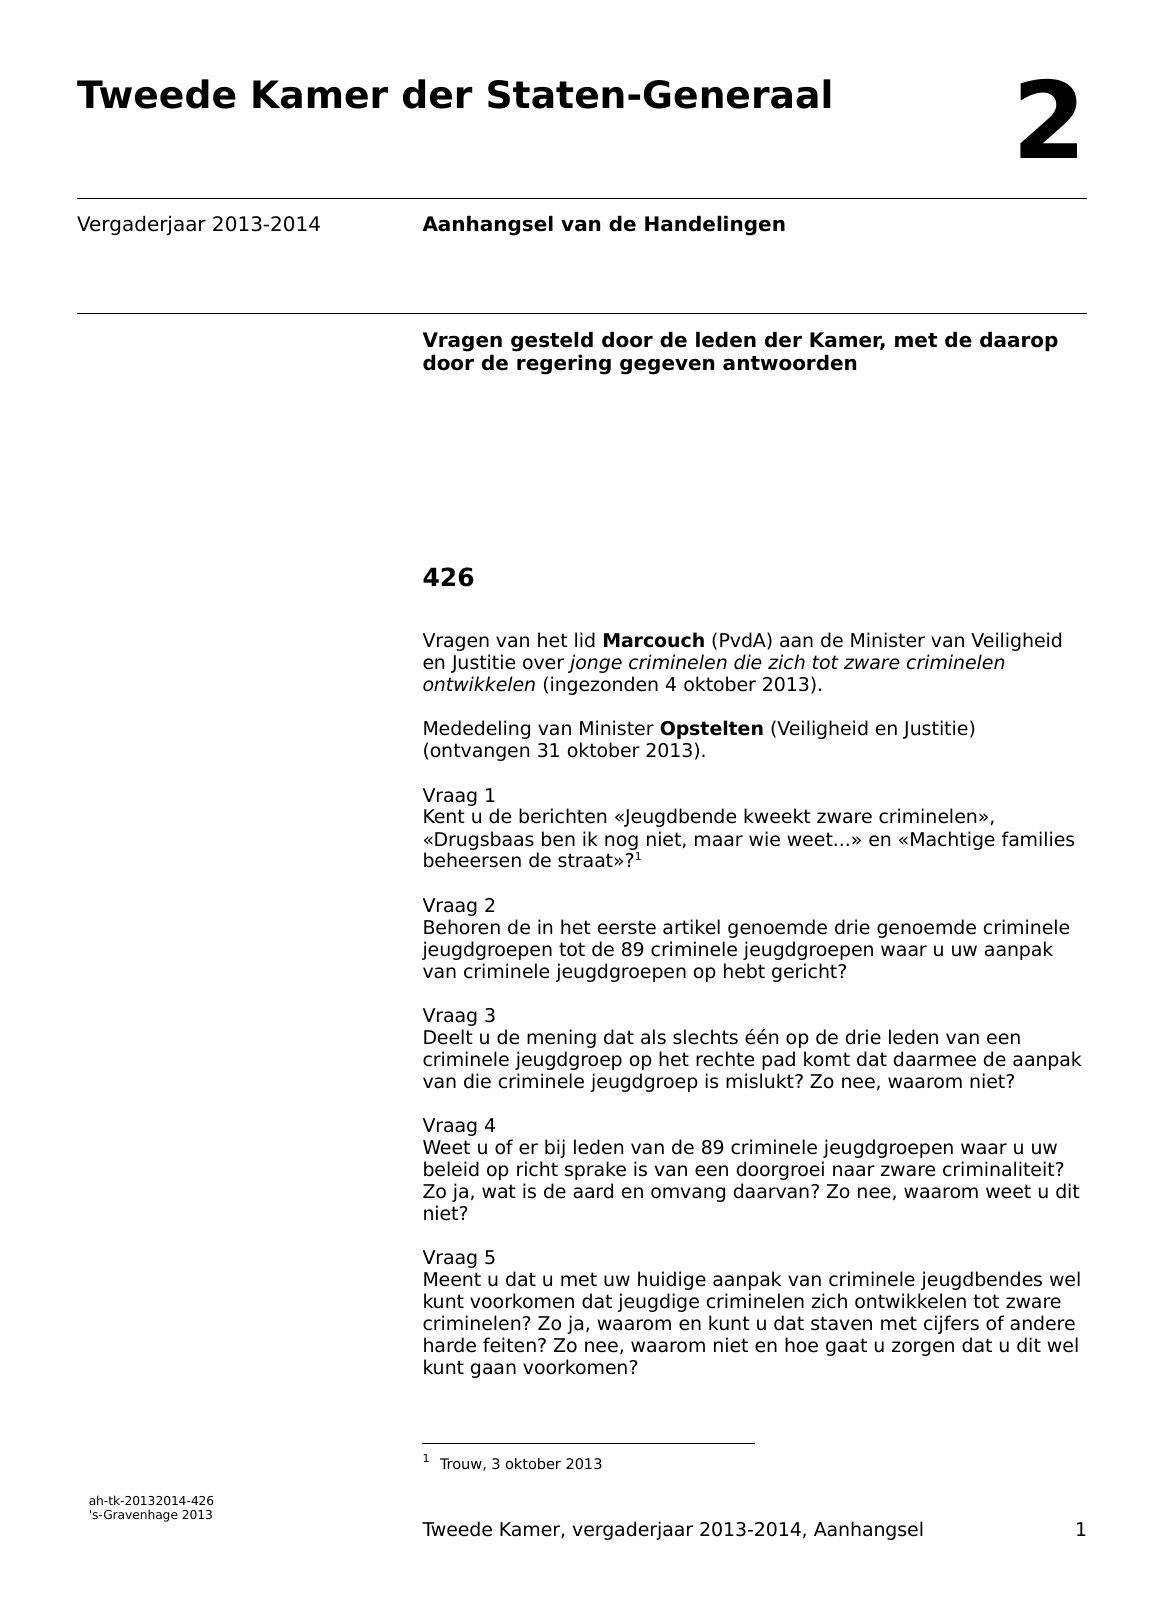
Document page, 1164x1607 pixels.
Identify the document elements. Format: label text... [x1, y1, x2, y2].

text Weet u of er bij leden van de 89 criminele jeugdgroepen waar u uw beleid op richt sprake is van een doorgroei naar zware criminaliteit? Zo ja, wat is de aard en omvang daarvan? Zo nee, waarom weet u dit niet? [422, 1137, 1087, 1225]
text Vraag 1 [422, 784, 1087, 806]
text Vraag 3 [422, 1005, 1087, 1027]
table_header 2 [886, 59, 1087, 198]
text Kent u de berichten «Jeugdbende kweekt zware criminelen», «Drugsbaas ben ik nog niet, maar wie weet...» en «Machtige families beheersen de straat»? [422, 806, 1087, 872]
text 426 [422, 563, 1087, 592]
text Meent u dat u met uw huidige aanpak van criminele jeugdbendes wel kunt voorkomen dat jeugdige criminelen zich ontwikkelen tot zware criminelen? Zo ja, waarom en kunt u dat staven met cijfers of andere harde feiten? Zo nee, waarom niet en hoe gaat u zorgen dat u dit wel kunt gaan voorkomen? [422, 1269, 1087, 1379]
table_header Tweede Kamer der Staten-Generaal [77, 59, 886, 198]
text Vraag 5 [422, 1247, 1087, 1269]
text Vraag 4 [422, 1115, 1087, 1137]
text Mededeling van Minister Opstelten (Veiligheid en Justitie) (ontvangen 31 oktober 2013). [422, 718, 1087, 762]
table_cell Vergaderjaar 2013-2014 [77, 199, 422, 313]
text Vraag 2 [422, 894, 1087, 917]
text Behoren de in het eerste artikel genoemde drie genoemde criminele jeugdgroepen tot de 89 criminele jeugdgroepen waar u uw aanpak van criminele jeugdgroepen op hebt gericht? [422, 917, 1087, 982]
text 's-Gravenhage 2013 [88, 1508, 323, 1522]
text Deelt u de mening dat als slechts één op de drie leden van een criminele jeugdgroep op het rechte pad komt dat daarmee de aanpak van die criminele jeugdgroep is mislukt? Zo nee, waarom niet? [422, 1027, 1087, 1093]
table_cell [77, 314, 422, 375]
text ah-tk-20132014-426 [88, 1494, 323, 1508]
text Vragen van het lid Marcouch (PvdA) aan de Minister van Veiligheid en Justitie over jonge criminelen die zich tot zware criminelen ontwikkelen (ingezonden 4 oktober 2013). [422, 630, 1087, 696]
text Trouw, 3 oktober 2013 [422, 1452, 1087, 1474]
table_cell Aanhangsel van de Handelingen [422, 199, 1087, 313]
table_cell Vragen gesteld door de leden der Kamer, met de daarop door de regering gegeven antwoorden [422, 314, 1087, 375]
